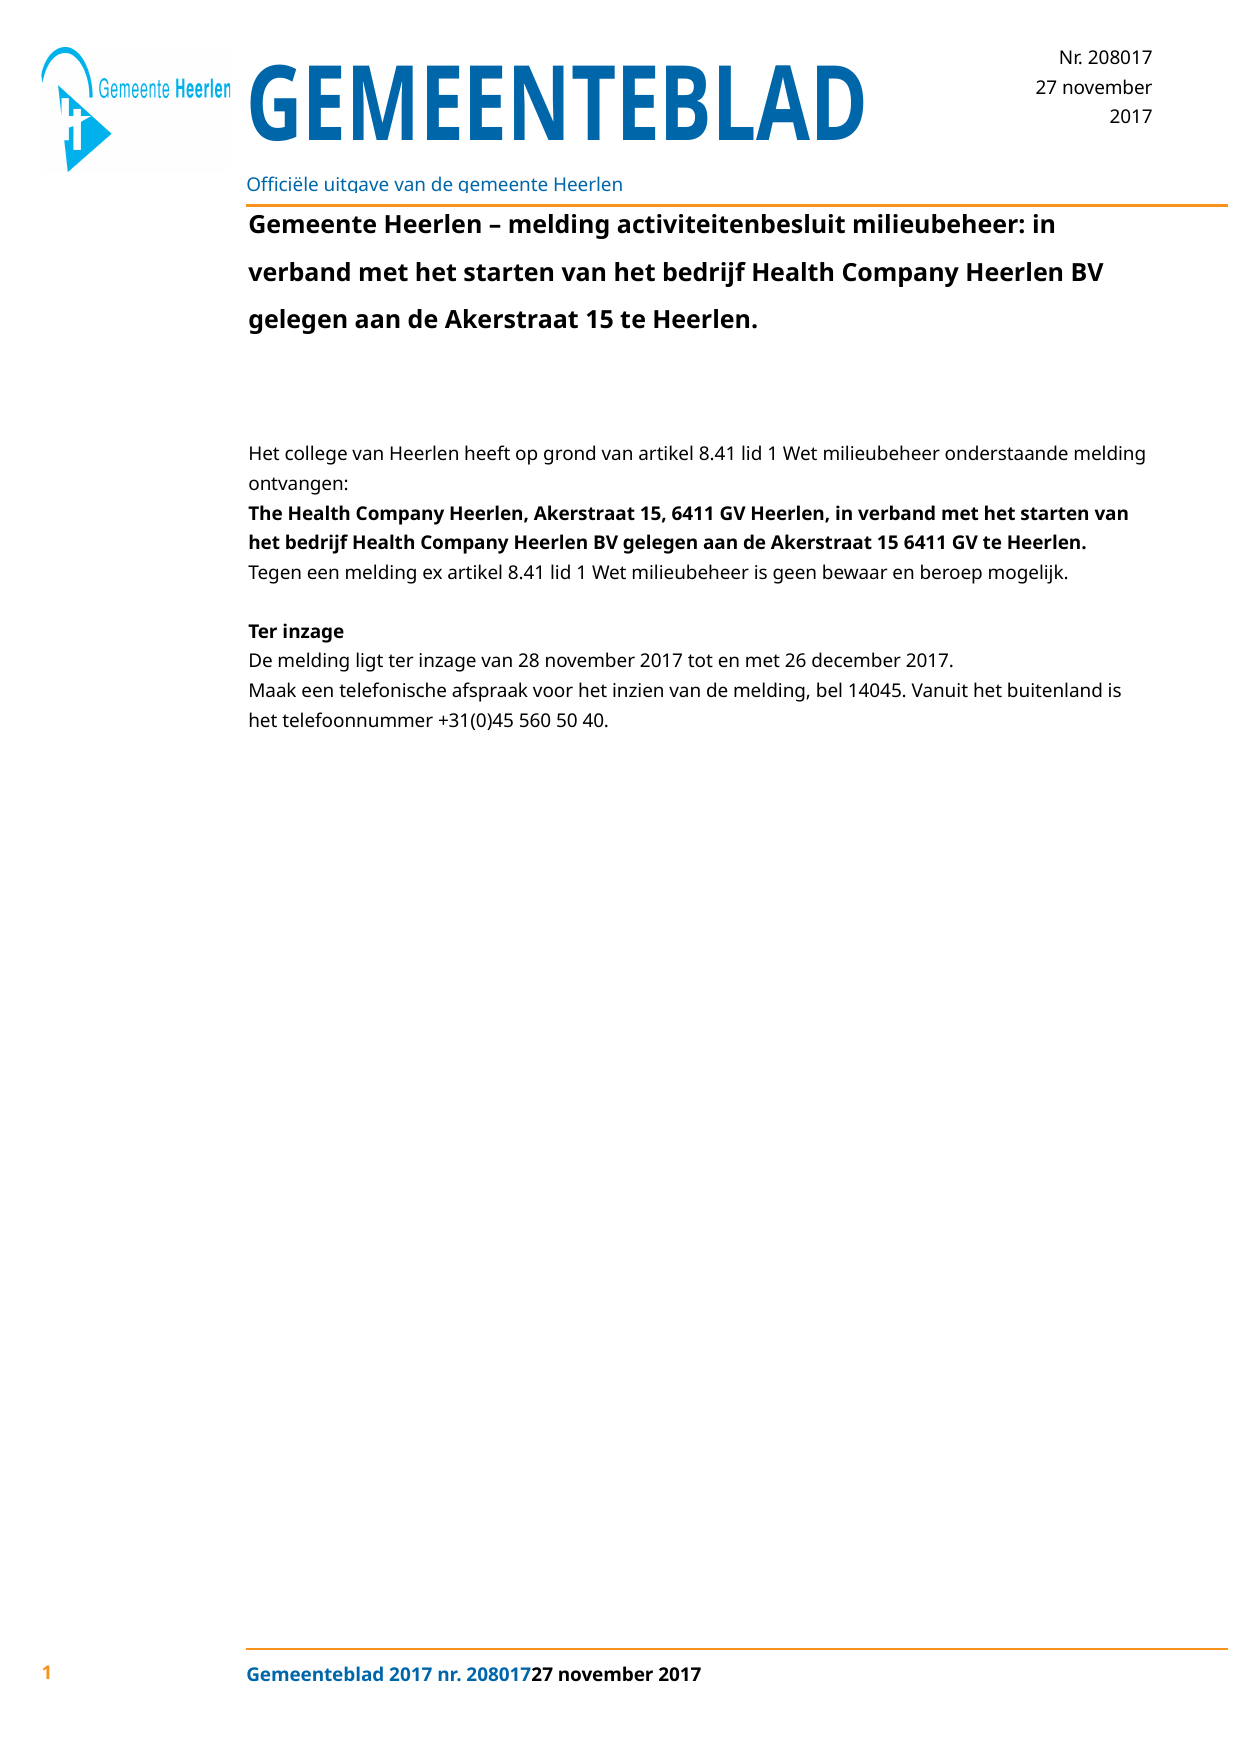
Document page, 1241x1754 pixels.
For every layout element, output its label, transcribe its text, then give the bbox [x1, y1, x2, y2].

text The Health Company Heerlen, Akerstraat 15, 6411 GV Heerlen, in verband met het starten van het bedrijf Health Company Heerlen BV gelegen aan de Akerstraat 15 6411 GV te Heerlen. [248, 500, 1152, 555]
text Ter inzage [248, 618, 1152, 644]
text Maak een telefonische afspraak voor het inzien van de melding, bel 14045. Vanuit het buitenland is het telefoonnummer +31(0)45 560 50 40. [248, 677, 1152, 732]
picture [41, 47, 231, 172]
text De melding ligt ter inzage van 28 november 2017 tot en met 26 december 2017. [248, 648, 1152, 673]
text Gemeente Heerlen – melding activiteitenbesluit milieubeheer: in verband met het starten van het bedrijf Health Company Heerlen BV gelegen aan de Akerstraat 15 te Heerlen. [248, 207, 1152, 336]
text Het college van Heerlen heeft op grond van artikel 8.41 lid 1 Wet milieubeheer onderstaande melding ontvangen: [248, 441, 1152, 496]
text Tegen een melding ex artikel 8.41 lid 1 Wet milieubeheer is geen bewaar en beroep mogelijk. [248, 559, 1152, 584]
picture [41, 47, 58, 70]
